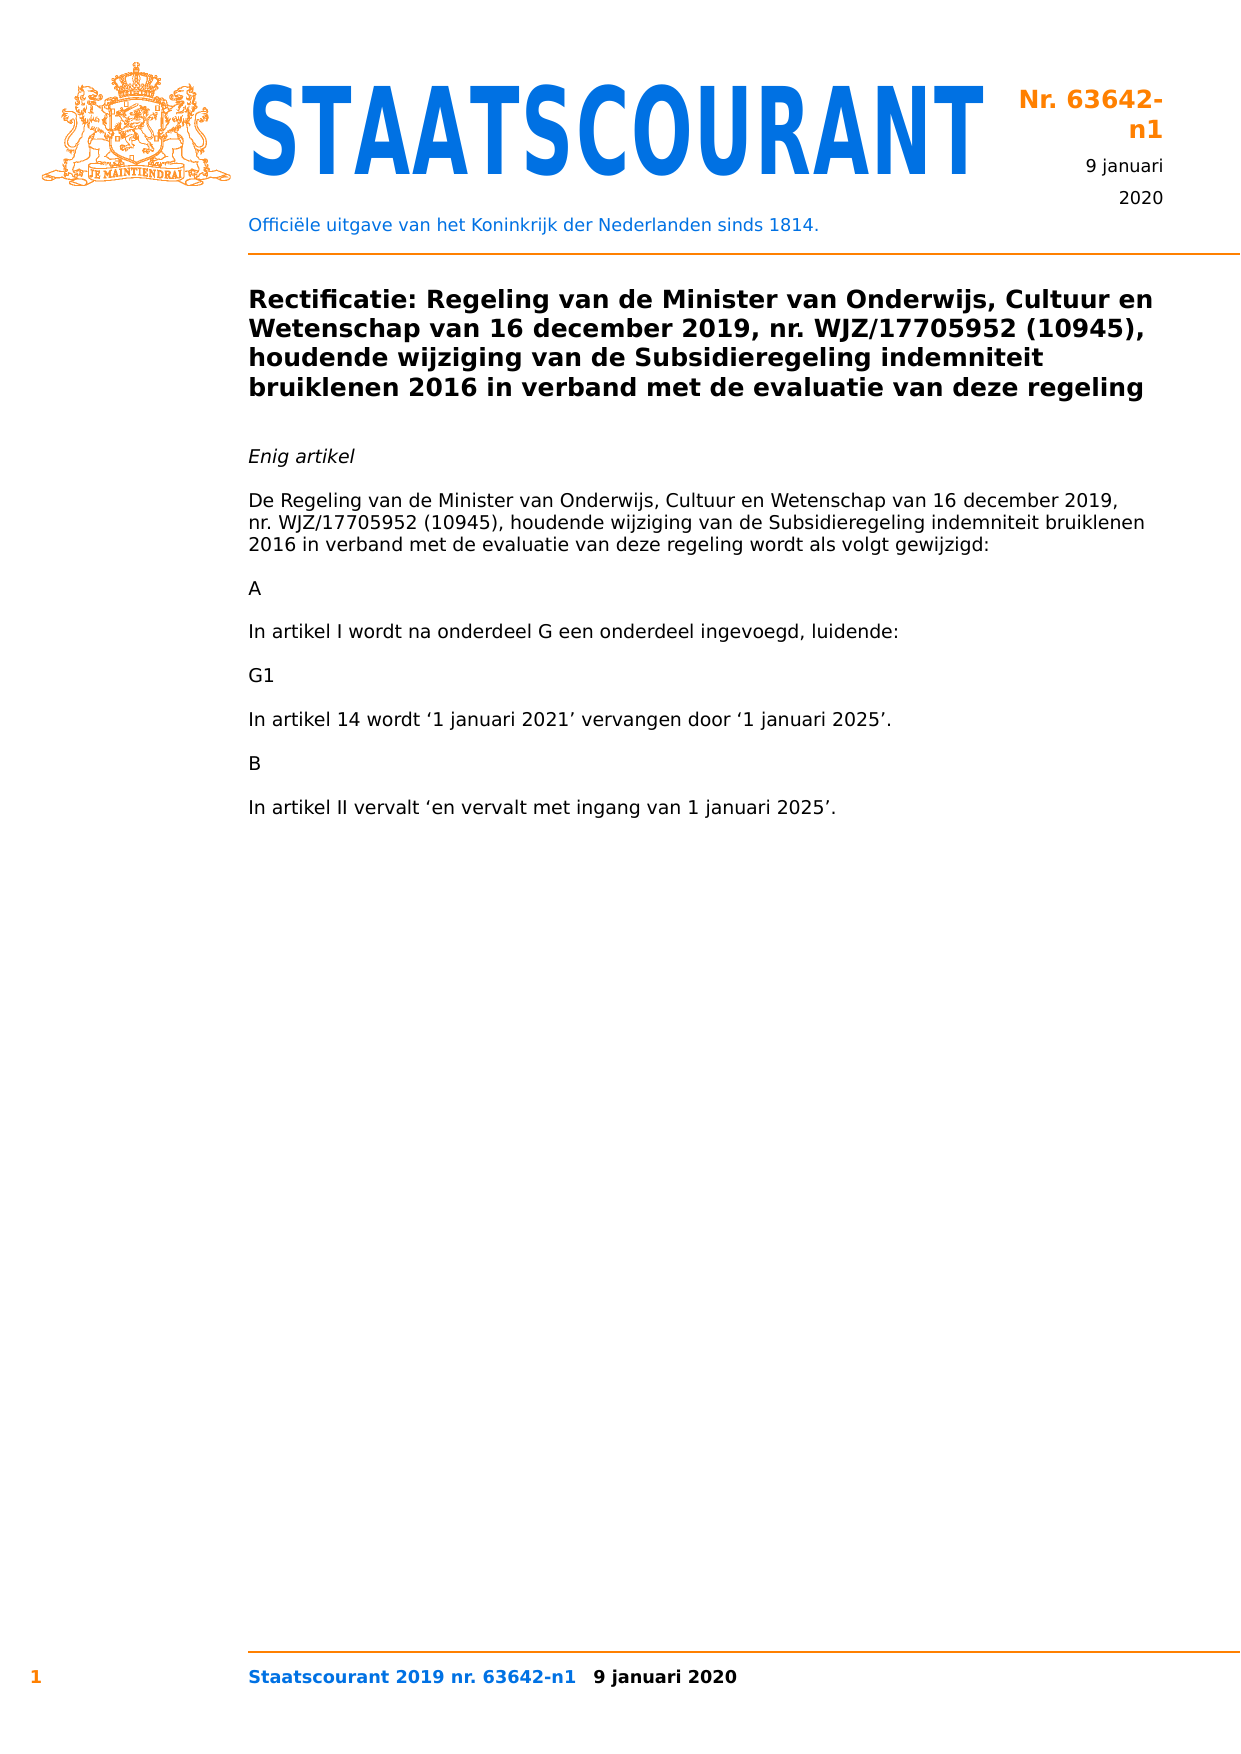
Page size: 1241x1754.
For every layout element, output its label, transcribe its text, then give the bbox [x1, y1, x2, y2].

subtitle Rectificatie: Regeling van de Minister van Onderwijs, Cultuur en Wetenschap van 16 december 2019, nr. WJZ/17705952 (10945), houdende wijziging van de Subsidieregeling indemniteit bruiklenen 2016 in verband met de evaluatie van deze regeling [248, 285, 1163, 402]
table_cell 2020 [998, 183, 1240, 215]
text G1 [248, 665, 1163, 687]
picture [41, 62, 231, 186]
table_cell 9 januari [998, 150, 1240, 182]
text Enig artikel [248, 446, 1163, 468]
text In artikel 14 wordt ‘1 januari 2021’ vervangen door ‘1 januari 2025’. [248, 709, 1163, 731]
text A [248, 577, 1163, 599]
text B [248, 753, 1163, 775]
table_cell Officiële uitgave van het Koninkrijk der Nederlanden sinds 1814. [248, 215, 1240, 253]
table_header STAATSCOURANT [248, 62, 998, 215]
text De Regeling van de Minister van Onderwijs, Cultuur en Wetenschap van 16 december 2019, nr. WJZ/17705952 (10945), houdende wijziging van de Subsidieregeling indemniteit bruiklenen 2016 in verband met de evaluatie van deze regeling wordt als volgt gewijzigd: [248, 489, 1163, 556]
table_header [25, 62, 248, 253]
text In artikel I wordt na onderdeel G een onderdeel ingevoegd, luidende: [248, 621, 1163, 643]
table_header Nr. 63642-n1 [998, 62, 1240, 150]
text In artikel II vervalt ‘en vervalt met ingang van 1 januari 2025’. [248, 797, 1163, 819]
